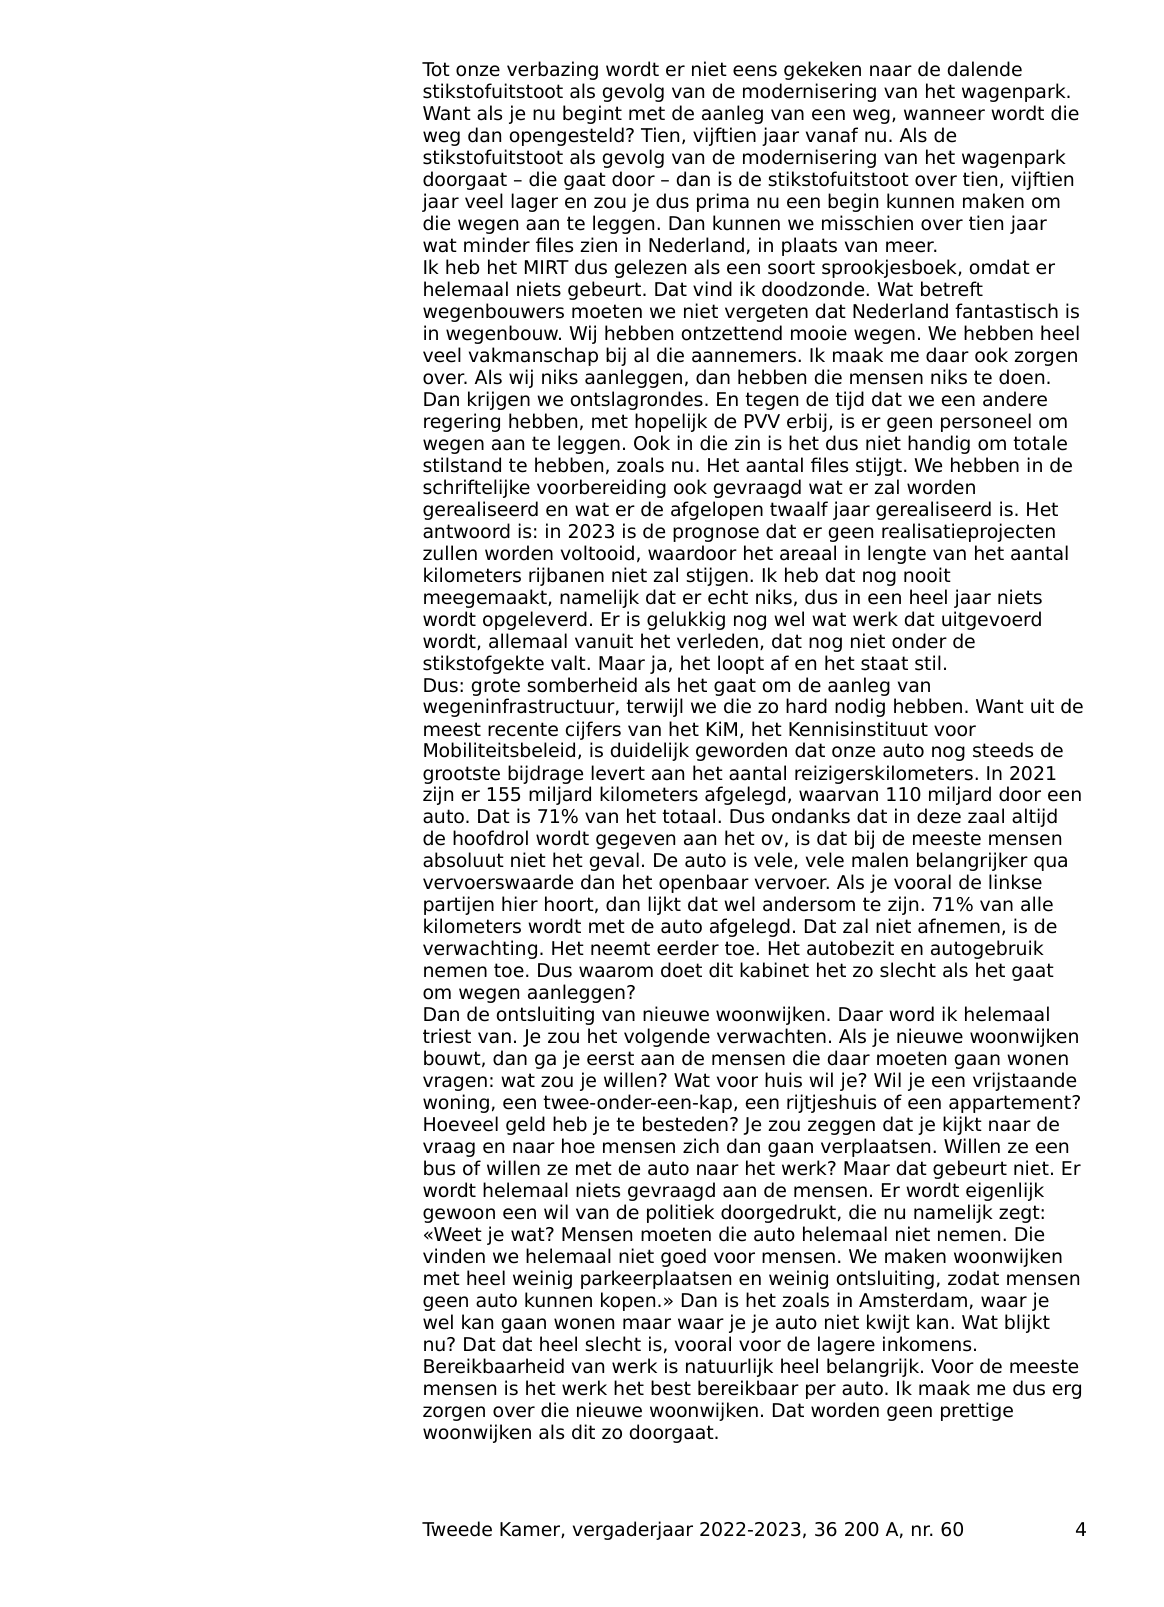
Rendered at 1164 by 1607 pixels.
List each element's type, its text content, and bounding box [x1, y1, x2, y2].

text Dus: grote somberheid als het gaat om de aanleg van wegeninfrastructuur, terwijl we die zo hard nodig hebben. Want uit de meest recente cijfers van het KiM, het Kennisinstituut voor Mobiliteitsbeleid, is duidelijk geworden dat onze auto nog steeds de grootste bijdrage levert aan het aantal reizigerskilometers. In 2021 zijn er 155 miljard kilometers afgelegd, waarvan 110 miljard door een auto. Dat is 71% van het totaal. Dus ondanks dat in deze zaal altijd de hoofdrol wordt gegeven aan het ov, is dat bij de meeste mensen absoluut niet het geval. De auto is vele, vele malen belangrijker qua vervoerswaarde dan het openbaar vervoer. Als je vooral de linkse partijen hier hoort, dan lijkt dat wel andersom te zijn. 71% van alle kilometers wordt met de auto afgelegd. Dat zal niet afnemen, is de verwachting. Het neemt eerder toe. Het autobezit en autogebruik nemen toe. Dus waarom doet dit kabinet het zo slecht als het gaat om wegen aanleggen? [422, 674, 1087, 1004]
text Tot onze verbazing wordt er niet eens gekeken naar de dalende stikstofuitstoot als gevolg van de modernisering van het wagenpark. Want als je nu begint met de aanleg van een weg, wanneer wordt die weg dan opengesteld? Tien, vijftien jaar vanaf nu. Als de stikstofuitstoot als gevolg van de modernisering van het wagenpark doorgaat – die gaat door – dan is de stikstofuitstoot over tien, vijftien jaar veel lager en zou je dus prima nu een begin kunnen maken om die wegen aan te leggen. Dan kunnen we misschien over tien jaar wat minder files zien in Nederland, in plaats van meer. [422, 59, 1087, 257]
text Dan de ontsluiting van nieuwe woonwijken. Daar word ik helemaal triest van. Je zou het volgende verwachten. Als je nieuwe woonwijken bouwt, dan ga je eerst aan de mensen die daar moeten gaan wonen vragen: wat zou je willen? Wat voor huis wil je? Wil je een vrijstaande woning, een twee-onder-een-kap, een rijtjeshuis of een appartement? Hoeveel geld heb je te besteden? Je zou zeggen dat je kijkt naar de vraag en naar hoe mensen zich dan gaan verplaatsen. Willen ze een bus of willen ze met de auto naar het werk? Maar dat gebeurt niet. Er wordt helemaal niets gevraagd aan de mensen. Er wordt eigenlijk gewoon een wil van de politiek doorgedrukt, die nu namelijk zegt: «Weet je wat? Mensen moeten die auto helemaal niet nemen. Die vinden we helemaal niet goed voor mensen. We maken woonwijken met heel weinig parkeerplaatsen en weinig ontsluiting, zodat mensen geen auto kunnen kopen.» Dan is het zoals in Amsterdam, waar je wel kan gaan wonen maar waar je je auto niet kwijt kan. Wat blijkt nu? Dat dat heel slecht is, vooral voor de lagere inkomens. Bereikbaarheid van werk is natuurlijk heel belangrijk. Voor de meeste mensen is het werk het best bereikbaar per auto. Ik maak me dus erg zorgen over die nieuwe woonwijken. Dat worden geen prettige woonwijken als dit zo doorgaat. [422, 1004, 1087, 1444]
text Ik heb het MIRT dus gelezen als een soort sprookjesboek, omdat er helemaal niets gebeurt. Dat vind ik doodzonde. Wat betreft wegenbouwers moeten we niet vergeten dat Nederland fantastisch is in wegenbouw. Wij hebben ontzettend mooie wegen. We hebben heel veel vakmanschap bij al die aannemers. Ik maak me daar ook zorgen over. Als wij niks aanleggen, dan hebben die mensen niks te doen. Dan krijgen we ontslagrondes. En tegen de tijd dat we een andere regering hebben, met hopelijk de PVV erbij, is er geen personeel om wegen aan te leggen. Ook in die zin is het dus niet handig om totale stilstand te hebben, zoals nu. Het aantal files stijgt. We hebben in de schriftelijke voorbereiding ook gevraagd wat er zal worden gerealiseerd en wat er de afgelopen twaalf jaar gerealiseerd is. Het antwoord is: in 2023 is de prognose dat er geen realisatieprojecten zullen worden voltooid, waardoor het areaal in lengte van het aantal kilometers rijbanen niet zal stijgen. Ik heb dat nog nooit meegemaakt, namelijk dat er echt niks, dus in een heel jaar niets wordt opgeleverd. Er is gelukkig nog wel wat werk dat uitgevoerd wordt, allemaal vanuit het verleden, dat nog niet onder de stikstofgekte valt. Maar ja, het loopt af en het staat stil. [422, 257, 1087, 674]
